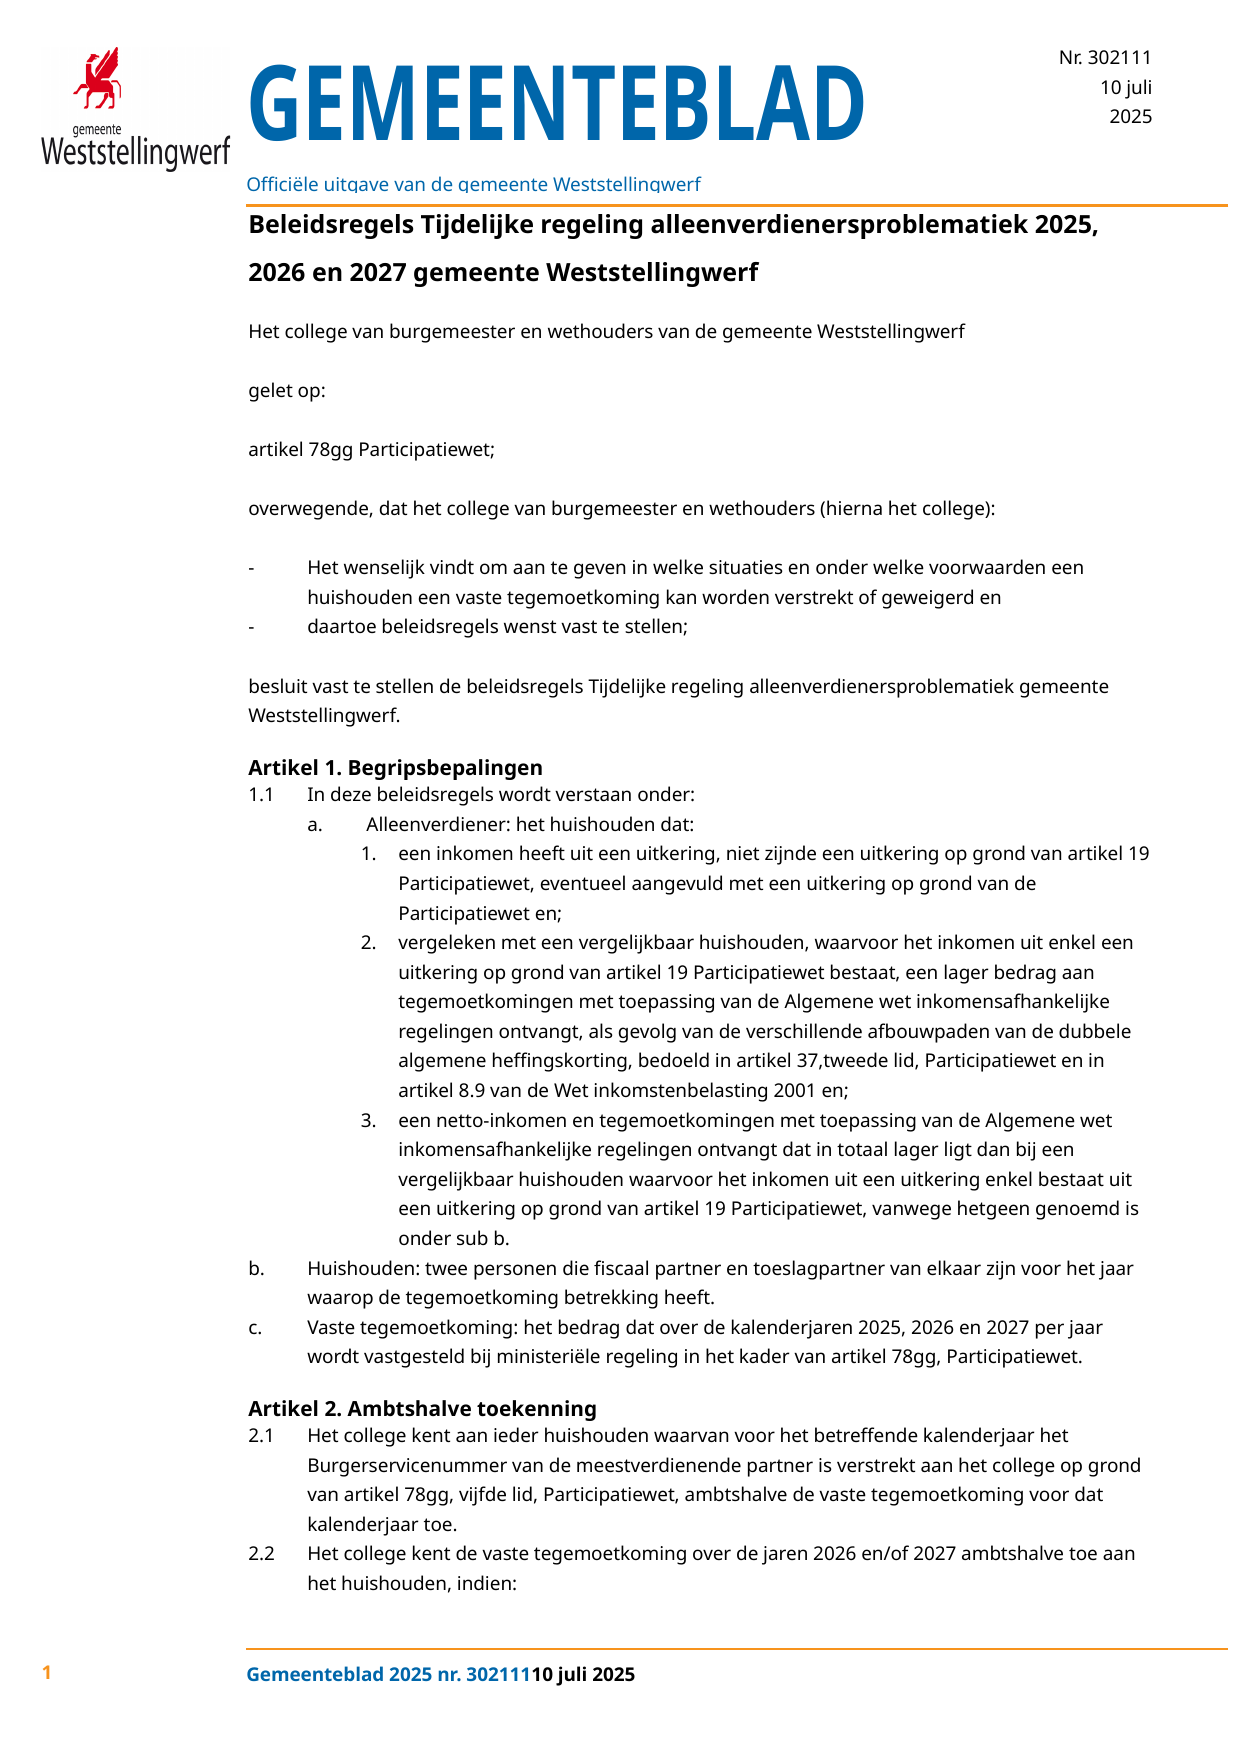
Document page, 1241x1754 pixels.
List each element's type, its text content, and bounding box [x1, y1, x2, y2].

text artikel 78gg Participatiewet; [248, 436, 1152, 462]
list In deze beleidsregels wordt verstaan onder: [248, 781, 1152, 807]
text Beleidsregels Tijdelijke regeling alleenverdienersproblematiek 2025, 2026 en 2027 gemeente Weststellingwerf [248, 207, 1152, 288]
list Het wenselijk vindt om aan te geven in welke situaties en onder welke voorwaarden een huishouden een vaste tegemoetkoming kan worden verstrekt of geweigerd en [248, 554, 1152, 610]
list Vaste tegemoetkoming: het bedrag dat over de kalenderjaren 2025, 2026 en 2027 per jaar wordt vastgesteld bij ministeriële regeling in het kader van artikel 78gg, Participatiewet. [248, 1314, 1152, 1369]
list Huishouden: twee personen die fiscaal partner en toeslagpartner van elkaar zijn voor het jaar waarop de tegemoetkoming betrekking heeft. [248, 1255, 1152, 1310]
list Alleenverdiener: het huishouden dat: [307, 811, 1152, 837]
text Artikel 1. Begripsbepalingen [248, 753, 1152, 781]
list vergeleken met een vergelijkbaar huishouden, waarvoor het inkomen uit enkel een uitkering op grond van artikel 19 Participatiewet bestaat, een lager bedrag aan tegemoetkomingen met toepassing van de Algemene wet inkomensafhankelijke regelingen ontvangt, als gevolg van de verschillende afbouwpaden van de dubbele algemene heffingskorting, bedoeld in artikel 37,tweede lid, Participatiewet en in artikel 8.9 van de Wet inkomstenbelasting 2001 en; [361, 929, 1152, 1103]
text Artikel 2. Ambtshalve toekenning [248, 1394, 1152, 1422]
list Het college kent aan ieder huishouden waarvan voor het betreffende kalenderjaar het Burgerservicenummer van de meestverdienende partner is verstrekt aan het college op grond van artikel 78gg, vijfde lid, Participatiewet, ambtshalve de vaste tegemoetkoming voor dat kalenderjaar toe. [248, 1422, 1152, 1537]
list daartoe beleidsregels wenst vast te stellen; [248, 614, 1152, 639]
picture [41, 47, 231, 172]
text besluit vast te stellen de beleidsregels Tijdelijke regeling alleenverdienersproblematiek gemeente Weststellingwerf. [248, 673, 1152, 728]
text gelet op: [248, 377, 1152, 403]
text overwegende, dat het college van burgemeester en wethouders (hierna het college): [248, 495, 1152, 521]
list een inkomen heeft uit een uitkering, niet zijnde een uitkering op grond van artikel 19 Participatiewet, eventueel aangevuld met een uitkering op grond van de Participatiewet en; [361, 841, 1152, 925]
list een netto-inkomen en tegemoetkomingen met toepassing van de Algemene wet inkomensafhankelijke regelingen ontvangt dat in totaal lager ligt dan bij een vergelijkbaar huishouden waarvoor het inkomen uit een uitkering enkel bestaat uit een uitkering op grond van artikel 19 Participatiewet, vanwege hetgeen genoemd is onder sub b. [361, 1107, 1152, 1251]
text Het college van burgemeester en wethouders van de gemeente Weststellingwerf [248, 318, 1152, 344]
list Het college kent de vaste tegemoetkoming over de jaren 2026 en/of 2027 ambtshalve toe aan het huishouden, indien: [248, 1541, 1152, 1596]
